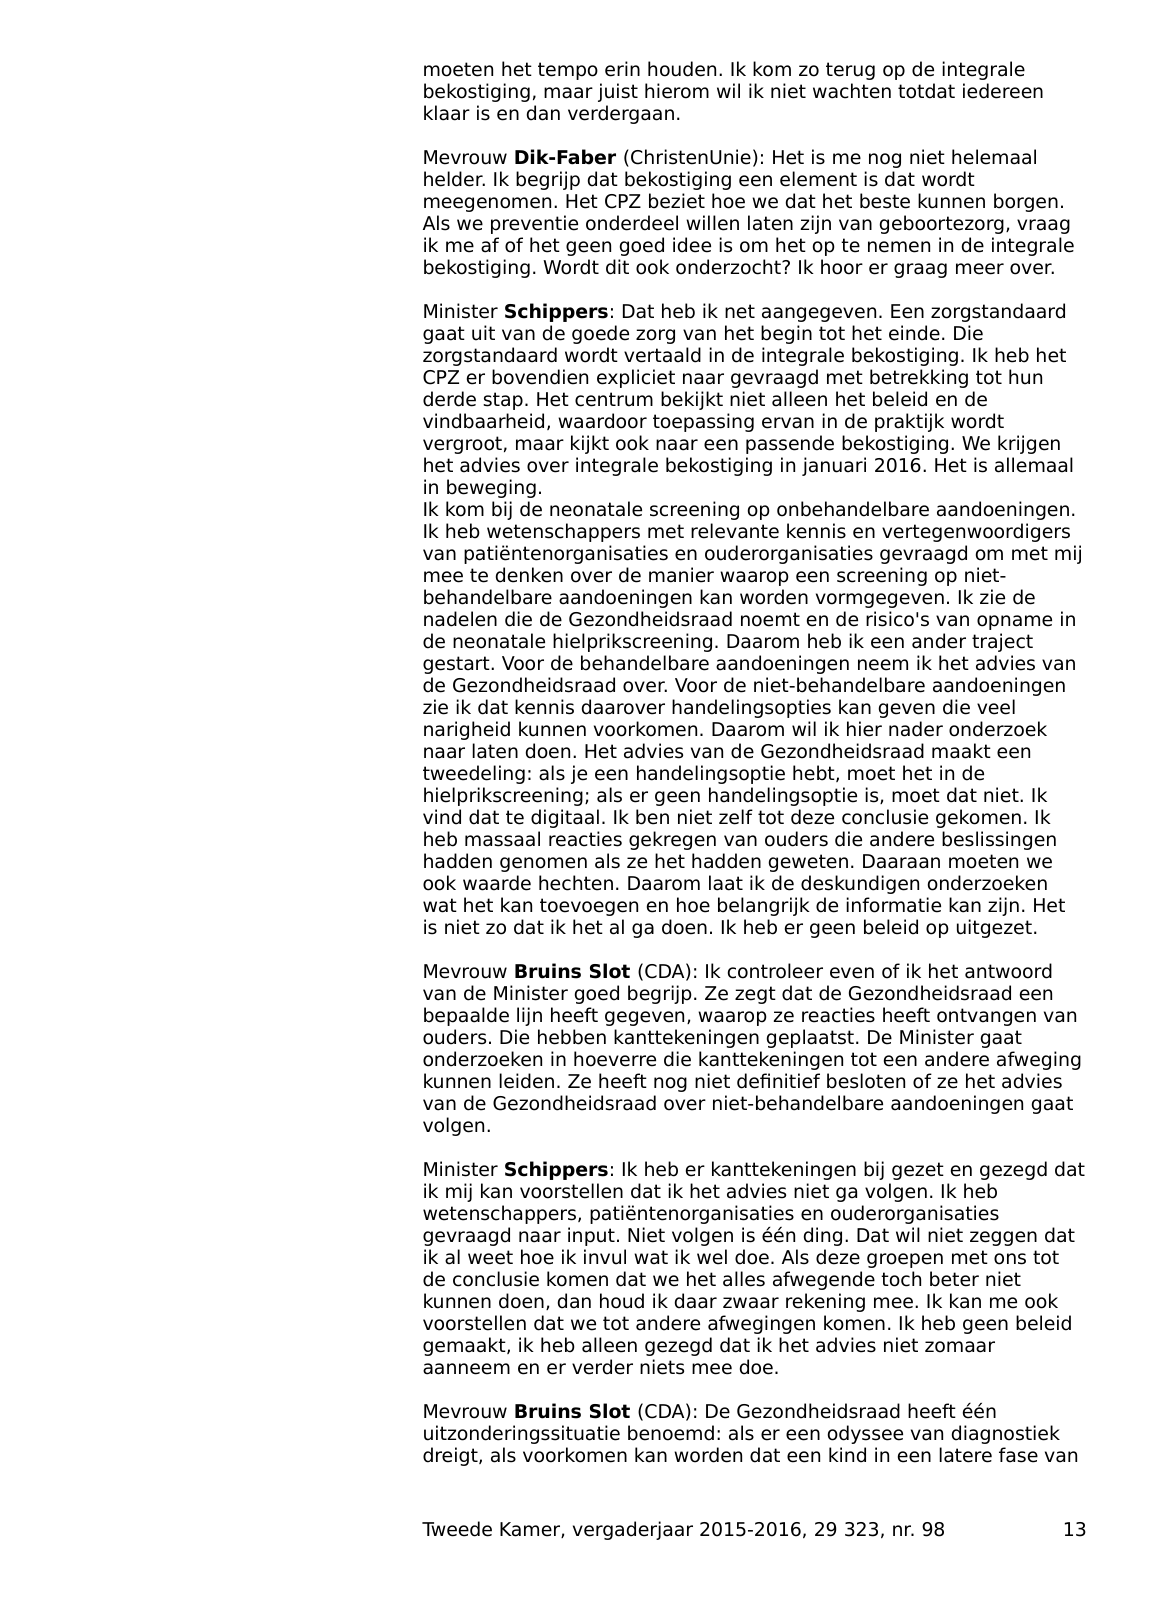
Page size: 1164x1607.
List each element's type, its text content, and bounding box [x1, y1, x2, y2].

text moeten het tempo erin houden. Ik kom zo terug op de integrale bekostiging, maar juist hierom wil ik niet wachten totdat iedereen klaar is en dan verdergaan. [422, 59, 1087, 125]
text Ik kom bij de neonatale screening op onbehandelbare aandoeningen. Ik heb wetenschappers met relevante kennis en vertegenwoordigers van patiëntenorganisaties en ouderorganisaties gevraagd om met mij mee te denken over de manier waarop een screening op niet-behandelbare aandoeningen kan worden vormgegeven. Ik zie de nadelen die de Gezondheidsraad noemt en de risico's van opname in de neonatale hielprikscreening. Daarom heb ik een ander traject gestart. Voor de behandelbare aandoeningen neem ik het advies van de Gezondheidsraad over. Voor de niet-behandelbare aandoeningen zie ik dat kennis daarover handelingsopties kan geven die veel narigheid kunnen voorkomen. Daarom wil ik hier nader onderzoek naar laten doen. Het advies van de Gezondheidsraad maakt een tweedeling: als je een handelingsoptie hebt, moet het in de hielprikscreening; als er geen handelingsoptie is, moet dat niet. Ik vind dat te digitaal. Ik ben niet zelf tot deze conclusie gekomen. Ik heb massaal reacties gekregen van ouders die andere beslissingen hadden genomen als ze het hadden geweten. Daaraan moeten we ook waarde hechten. Daarom laat ik de deskundigen onderzoeken wat het kan toevoegen en hoe belangrijk de informatie kan zijn. Het is niet zo dat ik het al ga doen. Ik heb er geen beleid op uitgezet. [422, 499, 1087, 939]
text Mevrouw Dik-Faber (ChristenUnie): Het is me nog niet helemaal helder. Ik begrijp dat bekostiging een element is dat wordt meegenomen. Het CPZ beziet hoe we dat het beste kunnen borgen. Als we preventie onderdeel willen laten zijn van geboortezorg, vraag ik me af of het geen goed idee is om het op te nemen in de integrale bekostiging. Wordt dit ook onderzocht? Ik hoor er graag meer over. [422, 147, 1087, 279]
text Minister Schippers: Ik heb er kanttekeningen bij gezet en gezegd dat ik mij kan voorstellen dat ik het advies niet ga volgen. Ik heb wetenschappers, patiëntenorganisaties en ouderorganisaties gevraagd naar input. Niet volgen is één ding. Dat wil niet zeggen dat ik al weet hoe ik invul wat ik wel doe. Als deze groepen met ons tot de conclusie komen dat we het alles afwegende toch beter niet kunnen doen, dan houd ik daar zwaar rekening mee. Ik kan me ook voorstellen dat we tot andere afwegingen komen. Ik heb geen beleid gemaakt, ik heb alleen gezegd dat ik het advies niet zomaar aanneem en er verder niets mee doe. [422, 1159, 1087, 1379]
text Mevrouw Bruins Slot (CDA): De Gezondheidsraad heeft één uitzonderingssituatie benoemd: als er een odyssee van diagnostiek dreigt, als voorkomen kan worden dat een kind in een latere fase van [422, 1401, 1087, 1467]
text Minister Schippers: Dat heb ik net aangegeven. Een zorgstandaard gaat uit van de goede zorg van het begin tot het einde. Die zorgstandaard wordt vertaald in de integrale bekostiging. Ik heb het CPZ er bovendien expliciet naar gevraagd met betrekking tot hun derde stap. Het centrum bekijkt niet alleen het beleid en de vindbaarheid, waardoor toepassing ervan in de praktijk wordt vergroot, maar kijkt ook naar een passende bekostiging. We krijgen het advies over integrale bekostiging in januari 2016. Het is allemaal in beweging. [422, 301, 1087, 499]
text Mevrouw Bruins Slot (CDA): Ik controleer even of ik het antwoord van de Minister goed begrijp. Ze zegt dat de Gezondheidsraad een bepaalde lijn heeft gegeven, waarop ze reacties heeft ontvangen van ouders. Die hebben kanttekeningen geplaatst. De Minister gaat onderzoeken in hoeverre die kanttekeningen tot een andere afweging kunnen leiden. Ze heeft nog niet definitief besloten of ze het advies van de Gezondheidsraad over niet-behandelbare aandoeningen gaat volgen. [422, 961, 1087, 1137]
